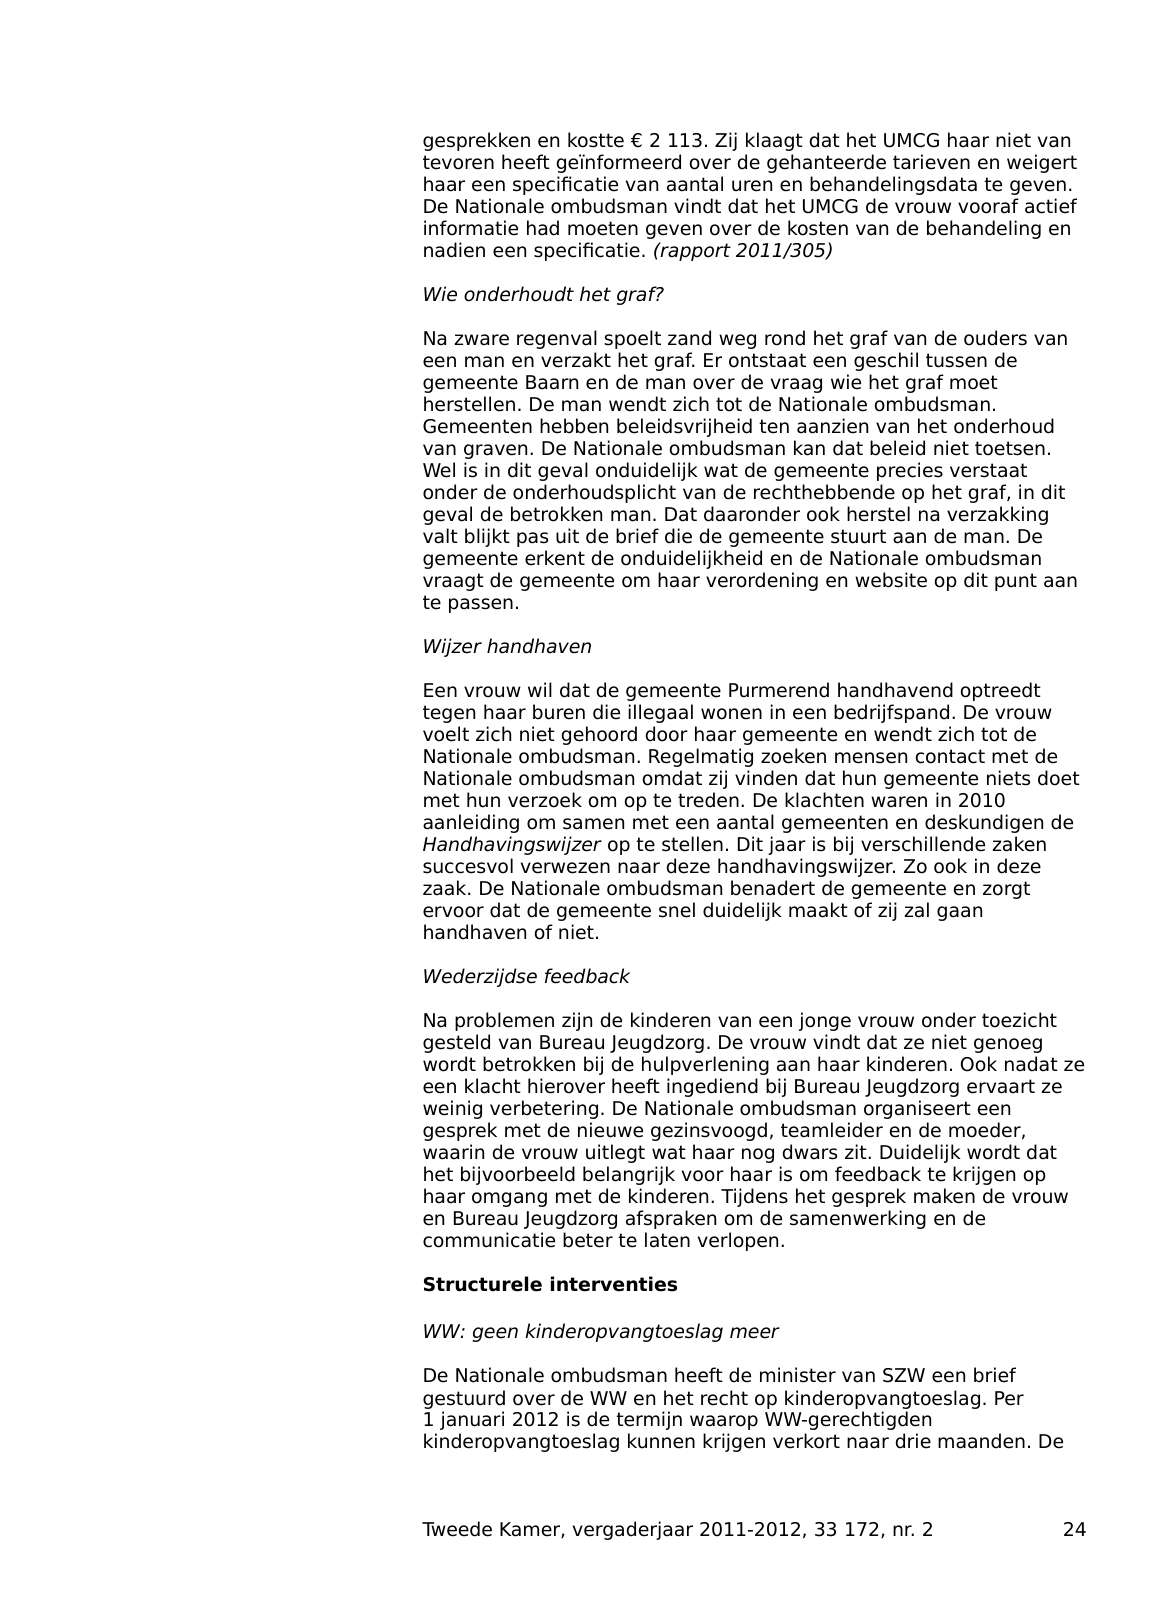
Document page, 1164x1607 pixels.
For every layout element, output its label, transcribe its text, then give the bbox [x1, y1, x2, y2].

subtitle Structurele interventies [422, 1274, 1087, 1296]
text gesprekken en kostte € 2 113. Zij klaagt dat het UMCG haar niet van tevoren heeft geïnformeerd over de gehanteerde tarieven en weigert haar een specificatie van aantal uren en behandelingsdata te geven. De Nationale ombudsman vindt dat het UMCG de vrouw vooraf actief informatie had moeten geven over de kosten van de behandeling en nadien een specificatie. (rapport 2011/305) [422, 130, 1087, 262]
text Na problemen zijn de kinderen van een jonge vrouw onder toezicht gesteld van Bureau Jeugdzorg. De vrouw vindt dat ze niet genoeg wordt betrokken bij de hulpverlening aan haar kinderen. Ook nadat ze een klacht hierover heeft ingediend bij Bureau Jeugdzorg ervaart ze weinig verbetering. De Nationale ombudsman organiseert een gesprek met de nieuwe gezinsvoogd, teamleider en de moeder, waarin de vrouw uitlegt wat haar nog dwars zit. Duidelijk wordt dat het bijvoorbeeld belangrijk voor haar is om feedback te krijgen op haar omgang met de kinderen. Tijdens het gesprek maken de vrouw en Bureau Jeugdzorg afspraken om de samenwerking en de communicatie beter te laten verlopen. [422, 1010, 1087, 1252]
subtitle Wie onderhoudt het graf? [422, 284, 1087, 306]
subtitle WW: geen kinderopvangtoeslag meer [422, 1321, 1087, 1343]
text Een vrouw wil dat de gemeente Purmerend handhavend optreedt tegen haar buren die illegaal wonen in een bedrijfspand. De vrouw voelt zich niet gehoord door haar gemeente en wendt zich tot de Nationale ombudsman. Regelmatig zoeken mensen contact met de Nationale ombudsman omdat zij vinden dat hun gemeente niets doet met hun verzoek om op te treden. De klachten waren in 2010 aanleiding om samen met een aantal gemeenten en deskundigen de Handhavingswijzer op te stellen. Dit jaar is bij verschillende zaken succesvol verwezen naar deze handhavingswijzer. Zo ook in deze zaak. De Nationale ombudsman benadert de gemeente en zorgt ervoor dat de gemeente snel duidelijk maakt of zij zal gaan handhaven of niet. [422, 680, 1087, 944]
subtitle Wederzijdse feedback [422, 966, 1087, 988]
text Na zware regenval spoelt zand weg rond het graf van de ouders van een man en verzakt het graf. Er ontstaat een geschil tussen de gemeente Baarn en de man over de vraag wie het graf moet herstellen. De man wendt zich tot de Nationale ombudsman. Gemeenten hebben beleidsvrijheid ten aanzien van het onderhoud van graven. De Nationale ombudsman kan dat beleid niet toetsen. Wel is in dit geval onduidelijk wat de gemeente precies verstaat onder de onderhoudsplicht van de rechthebbende op het graf, in dit geval de betrokken man. Dat daaronder ook herstel na verzakking valt blijkt pas uit de brief die de gemeente stuurt aan de man. De gemeente erkent de onduidelijkheid en de Nationale ombudsman vraagt de gemeente om haar verordening en website op dit punt aan te passen. [422, 328, 1087, 614]
text De Nationale ombudsman heeft de minister van SZW een brief gestuurd over de WW en het recht op kinderopvangtoeslag. Per 1 januari 2012 is de termijn waarop WW-gerechtigden kinderopvangtoeslag kunnen krijgen verkort naar drie maanden. De [422, 1365, 1087, 1453]
subtitle Wijzer handhaven [422, 636, 1087, 658]
